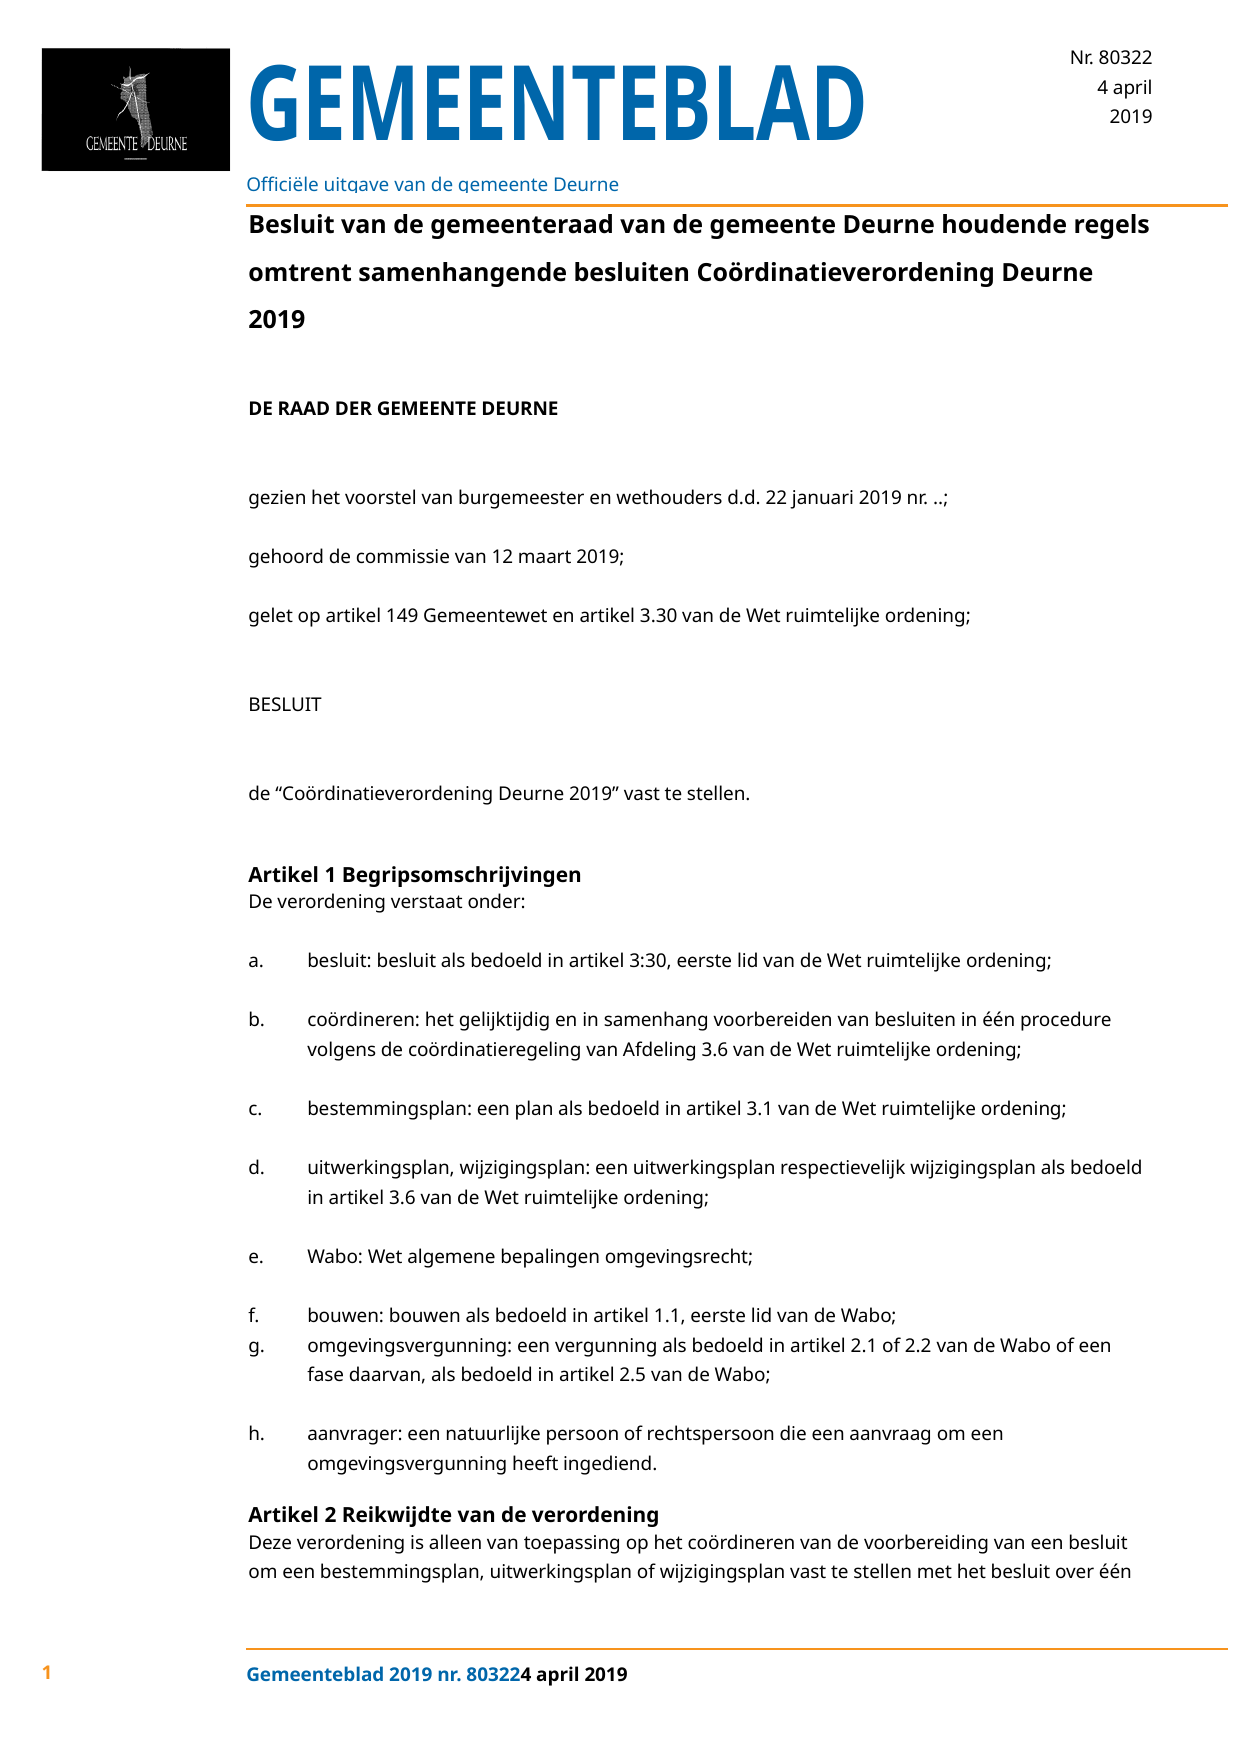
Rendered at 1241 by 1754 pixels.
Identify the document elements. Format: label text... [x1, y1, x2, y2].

text gelet op artikel 149 Gemeentewet en artikel 3.30 van de Wet ruimtelijke ordening; [248, 602, 1152, 628]
text gehoord de commissie van 12 maart 2019; [248, 543, 1152, 569]
text DE RAAD DER GEMEENTE DEURNE [248, 395, 1152, 421]
text BESLUIT [248, 691, 1152, 717]
text de “Coördinatieverordening Deurne 2019” vast te stellen. [248, 780, 1152, 805]
text Deze verordening is alleen van toepassing op het coördineren van de voorbereiding van een besluit om een bestemmingsplan, uitwerkingsplan of wijzigingsplan vast te stellen met het besluit over één [248, 1529, 1152, 1584]
list bouwen: bouwen als bedoeld in artikel 1.1, eerste lid van de Wabo; [248, 1302, 1152, 1328]
list uitwerkingsplan, wijzigingsplan: een uitwerkingsplan respectievelijk wijzigingsplan als bedoeld in artikel 3.6 van de Wet ruimtelijke ordening; [248, 1154, 1152, 1210]
list Wabo: Wet algemene bepalingen omgevingsrecht; [248, 1243, 1152, 1269]
text Artikel 1 Begripsomschrijvingen [248, 860, 1152, 888]
list omgevingsvergunning: een vergunning als bedoeld in artikel 2.1 of 2.2 van de Wabo of een fase daarvan, als bedoeld in artikel 2.5 van de Wabo; [248, 1332, 1152, 1387]
text Artikel 2 Reikwijdte van de verordening [248, 1501, 1152, 1529]
list besluit: besluit als bedoeld in artikel 3:30, eerste lid van de Wet ruimtelijke ordening; [248, 947, 1152, 973]
list bestemmingsplan: een plan als bedoeld in artikel 3.1 van de Wet ruimtelijke ordening; [248, 1095, 1152, 1121]
list aanvrager: een natuurlijke persoon of rechtspersoon die een aanvraag om een omgevingsvergunning heeft ingediend. [248, 1421, 1152, 1476]
list coördineren: het gelijktijdig en in samenhang voorbereiden van besluiten in één procedure volgens de coördinatieregeling van Afdeling 3.6 van de Wet ruimtelijke ordening; [248, 1006, 1152, 1062]
text De verordening verstaat onder: [248, 888, 1152, 914]
text gezien het voorstel van burgemeester en wethouders d.d. 22 januari 2019 nr. ..; [248, 484, 1152, 509]
text Besluit van de gemeenteraad van de gemeente Deurne houdende regels omtrent samenhangende besluiten Coördinatieverordening Deurne 2019 [248, 207, 1152, 336]
picture [41, 47, 231, 172]
